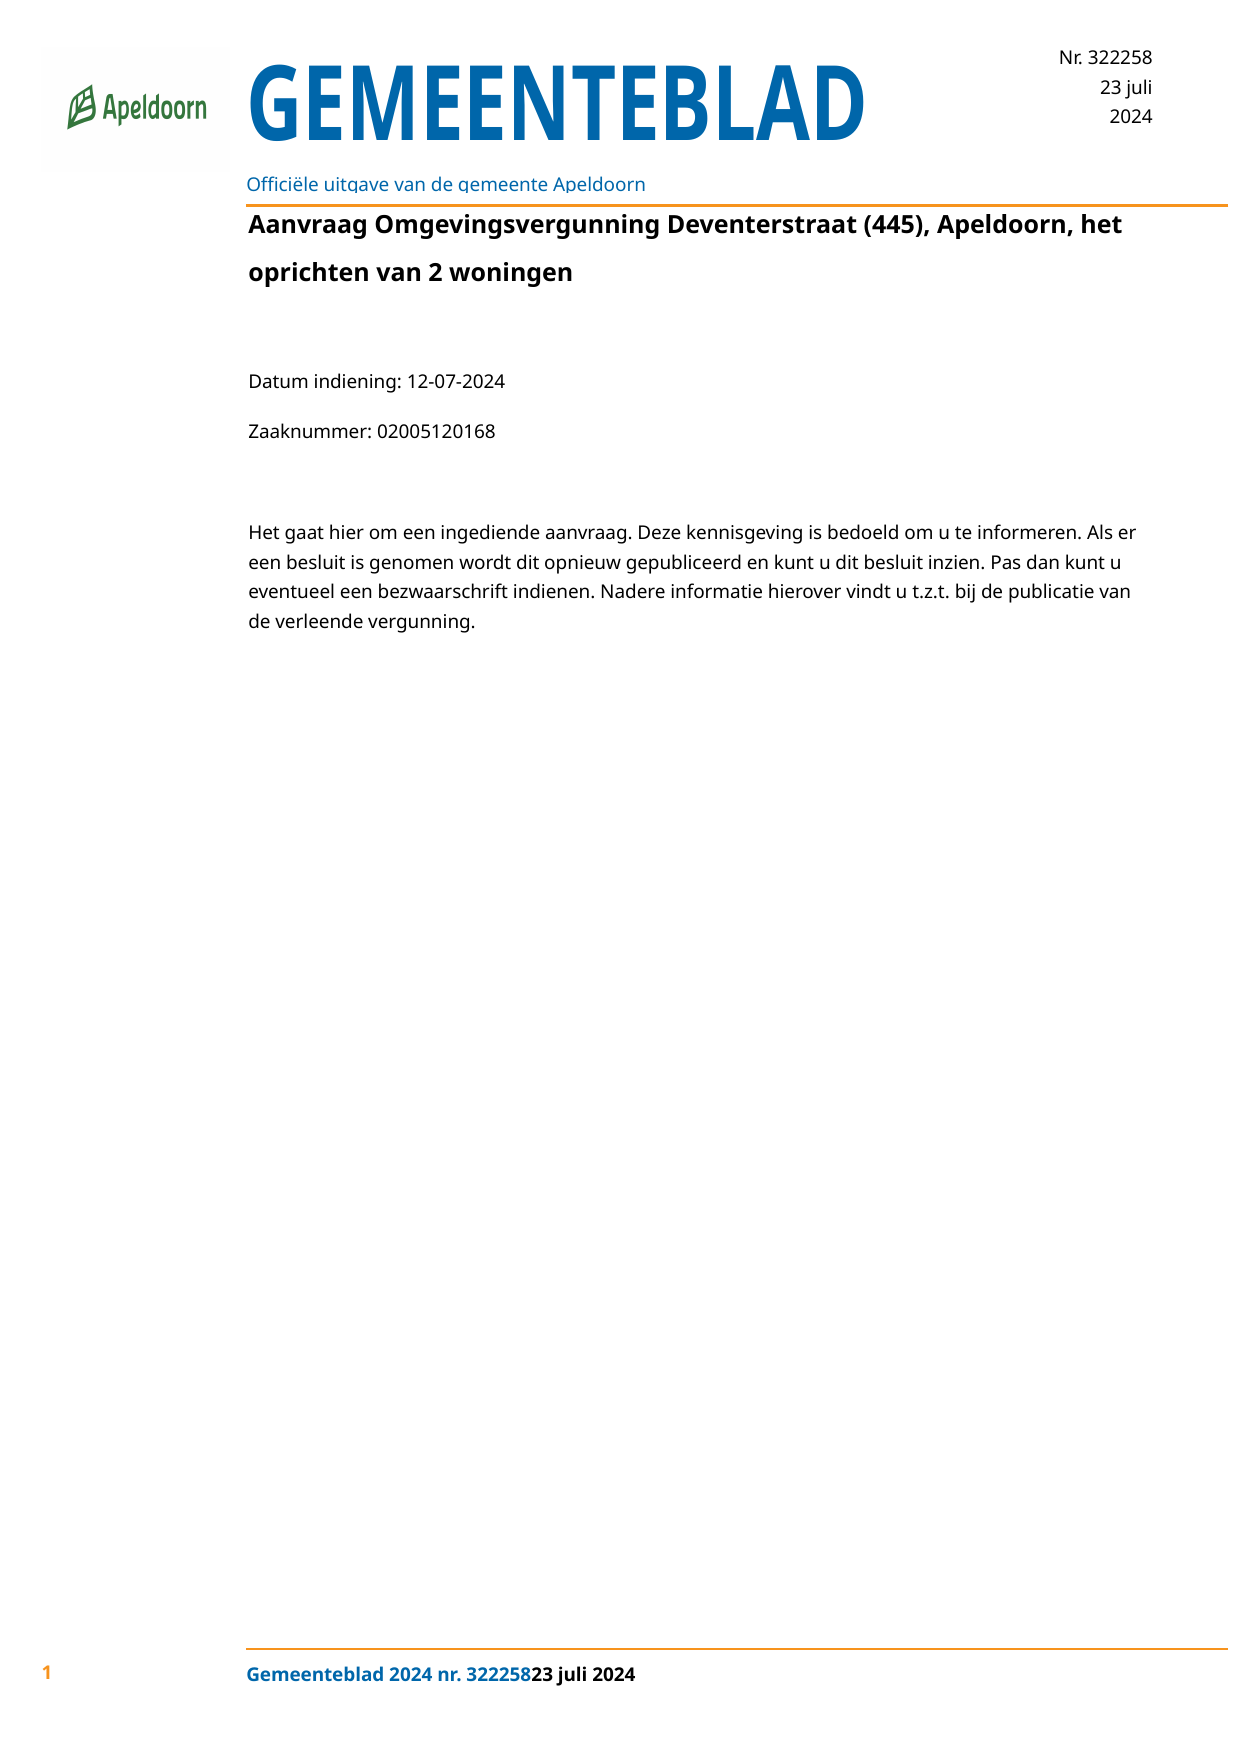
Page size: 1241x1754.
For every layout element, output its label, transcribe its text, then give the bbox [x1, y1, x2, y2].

text Zaaknummer: 02005120168 [248, 419, 1152, 444]
text Het gaat hier om een ingediende aanvraag. Deze kennisgeving is bedoeld om u te informeren. Als er een besluit is genomen wordt dit opnieuw gepubliceerd en kunt u dit besluit inzien. Pas dan kunt u eventueel een bezwaarschrift indienen. Nadere informatie hierover vindt u t.z.t. bij de publicatie van de verleende vergunning. [248, 519, 1152, 634]
picture [41, 47, 231, 172]
text Datum indiening: 12-07-2024 [248, 368, 1152, 394]
text Aanvraag Omgevingsvergunning Deventerstraat (445), Apeldoorn, het oprichten van 2 woningen [248, 207, 1152, 288]
